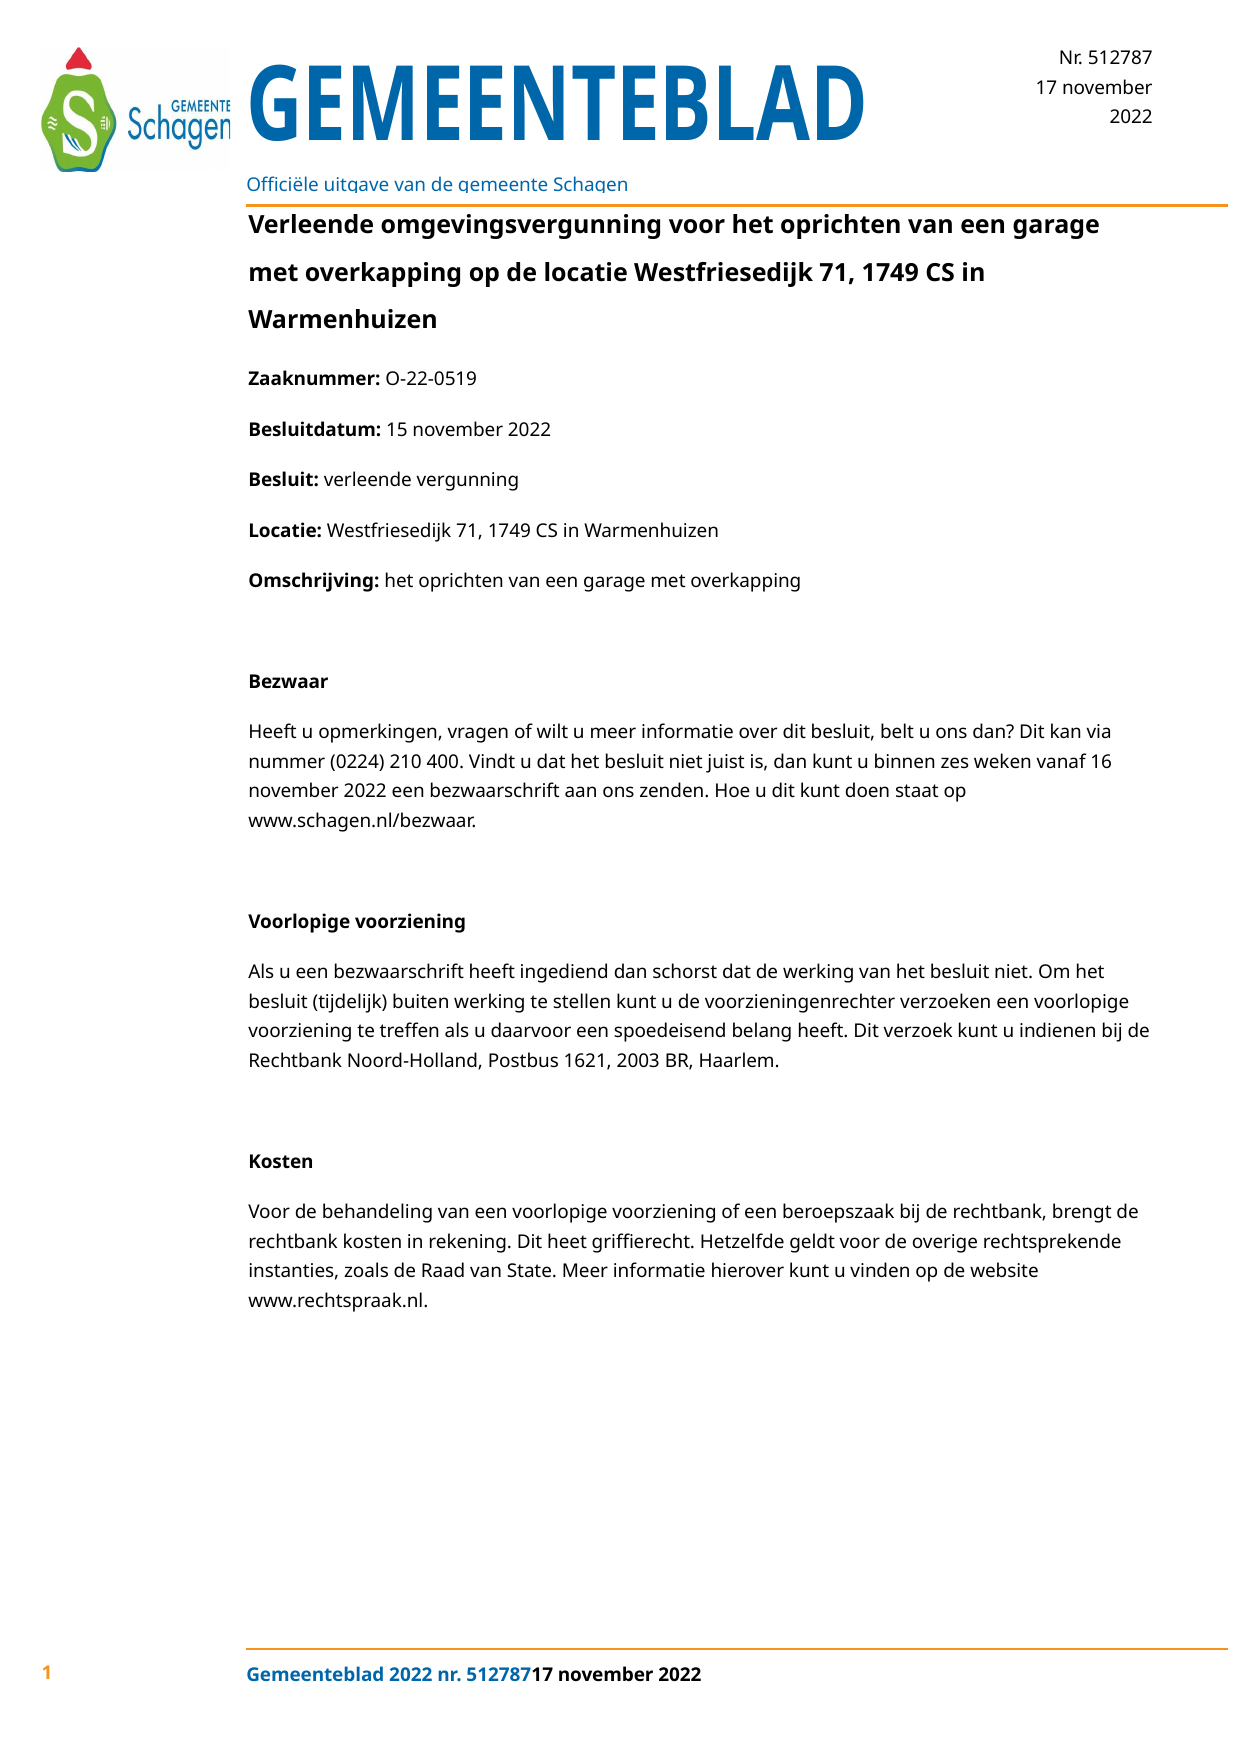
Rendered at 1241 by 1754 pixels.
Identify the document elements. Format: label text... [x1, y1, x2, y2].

text Verleende omgevingsvergunning voor het oprichten van een garage met overkapping op de locatie Westfriesedijk 71, 1749 CS in Warmenhuizen [248, 207, 1152, 336]
text Voor de behandeling van een voorlopige voorziening of een beroepszaak bij de rechtbank, brengt de rechtbank kosten in rekening. Dit heet griffierecht. Hetzelfde geldt voor de overige rechtsprekende instanties, zoals de Raad van State. Meer informatie hierover kunt u vinden op de website www.rechtspraak.nl. [248, 1198, 1152, 1313]
text Omschrijving: het oprichten van een garage met overkapping [248, 567, 1152, 593]
text Heeft u opmerkingen, vragen of wilt u meer informatie over dit besluit, belt u ons dan? Dit kan via nummer (0224) 210 400. Vindt u dat het besluit niet juist is, dan kunt u binnen zes weken vanaf 16 november 2022 een bezwaarschrift aan ons zenden. Hoe u dit kunt doen staat op www.schagen.nl/bezwaar. [248, 718, 1152, 833]
text Bezwaar [248, 668, 1152, 694]
text Als u een bezwaarschrift heeft ingediend dan schorst dat de werking van het besluit niet. Om het besluit (tijdelijk) buiten werking te stellen kunt u de voorzieningenrechter verzoeken een voorlopige voorziening te treffen als u daarvoor een spoedeisend belang heeft. Dit verzoek kunt u indienen bij de Rechtbank Noord-Holland, Postbus 1621, 2003 BR, Haarlem. [248, 958, 1152, 1073]
text Locatie: Westfriesedijk 71, 1749 CS in Warmenhuizen [248, 517, 1152, 542]
text Besluit: verleende vergunning [248, 466, 1152, 492]
picture [41, 47, 231, 172]
text Kosten [248, 1148, 1152, 1174]
text Besluitdatum: 15 november 2022 [248, 416, 1152, 442]
text Zaaknummer: O-22-0519 [248, 366, 1152, 391]
text Voorlopige voorziening [248, 908, 1152, 934]
